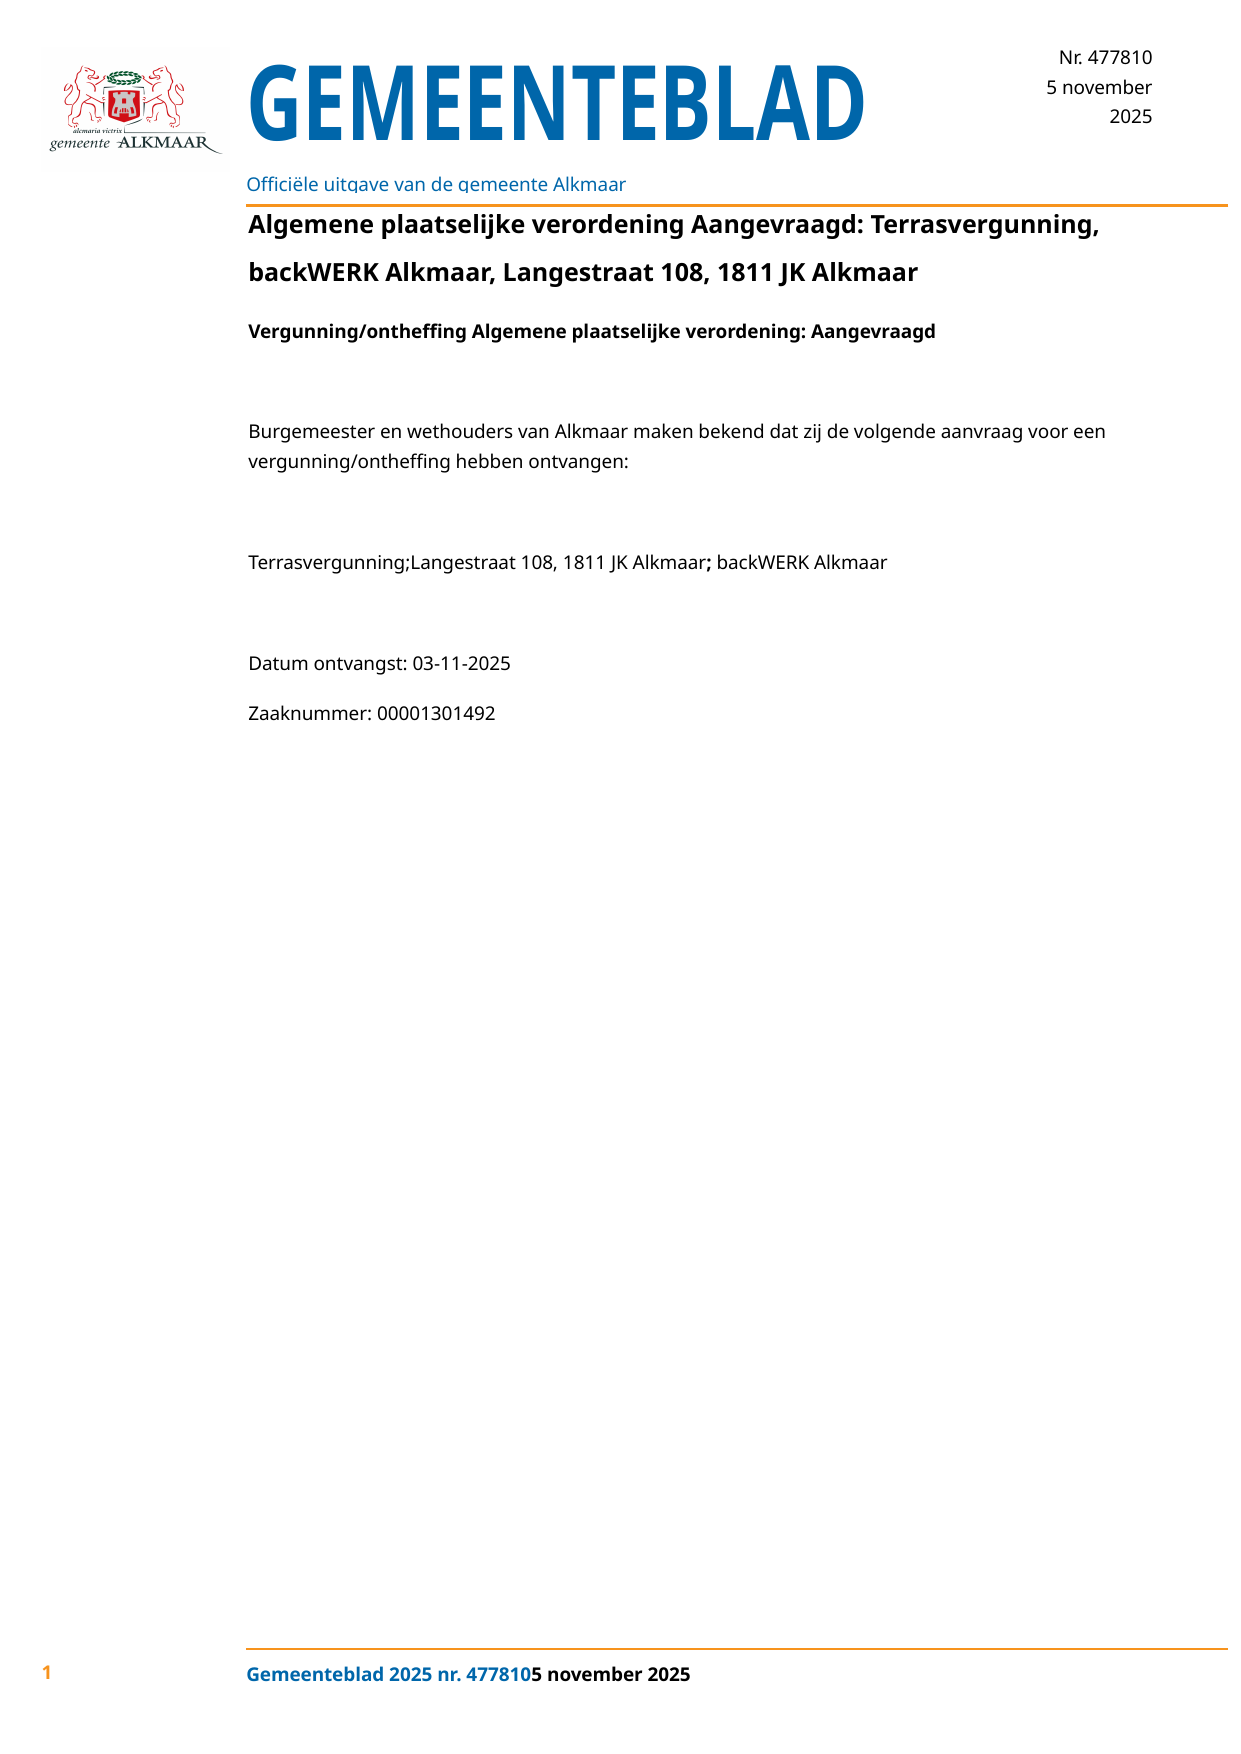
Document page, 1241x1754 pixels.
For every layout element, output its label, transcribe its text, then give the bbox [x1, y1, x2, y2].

text Algemene plaatselijke verordening Aangevraagd: Terrasvergunning, backWERK Alkmaar, Langestraat 108, 1811 JK Alkmaar [248, 207, 1152, 288]
text Zaaknummer: 00001301492 [248, 700, 1152, 726]
text Datum ontvangst: 03-11-2025 [248, 650, 1152, 676]
picture [41, 47, 231, 172]
text Terrasvergunning;Langestraat 108, 1811 JK Alkmaar; backWERK Alkmaar [248, 549, 1152, 575]
text Burgemeester en wethouders van Alkmaar maken bekend dat zij de volgende aanvraag voor een vergunning/ontheffing hebben ontvangen: [248, 419, 1152, 474]
text Vergunning/ontheffing Algemene plaatselijke verordening: Aangevraagd [248, 318, 1152, 344]
